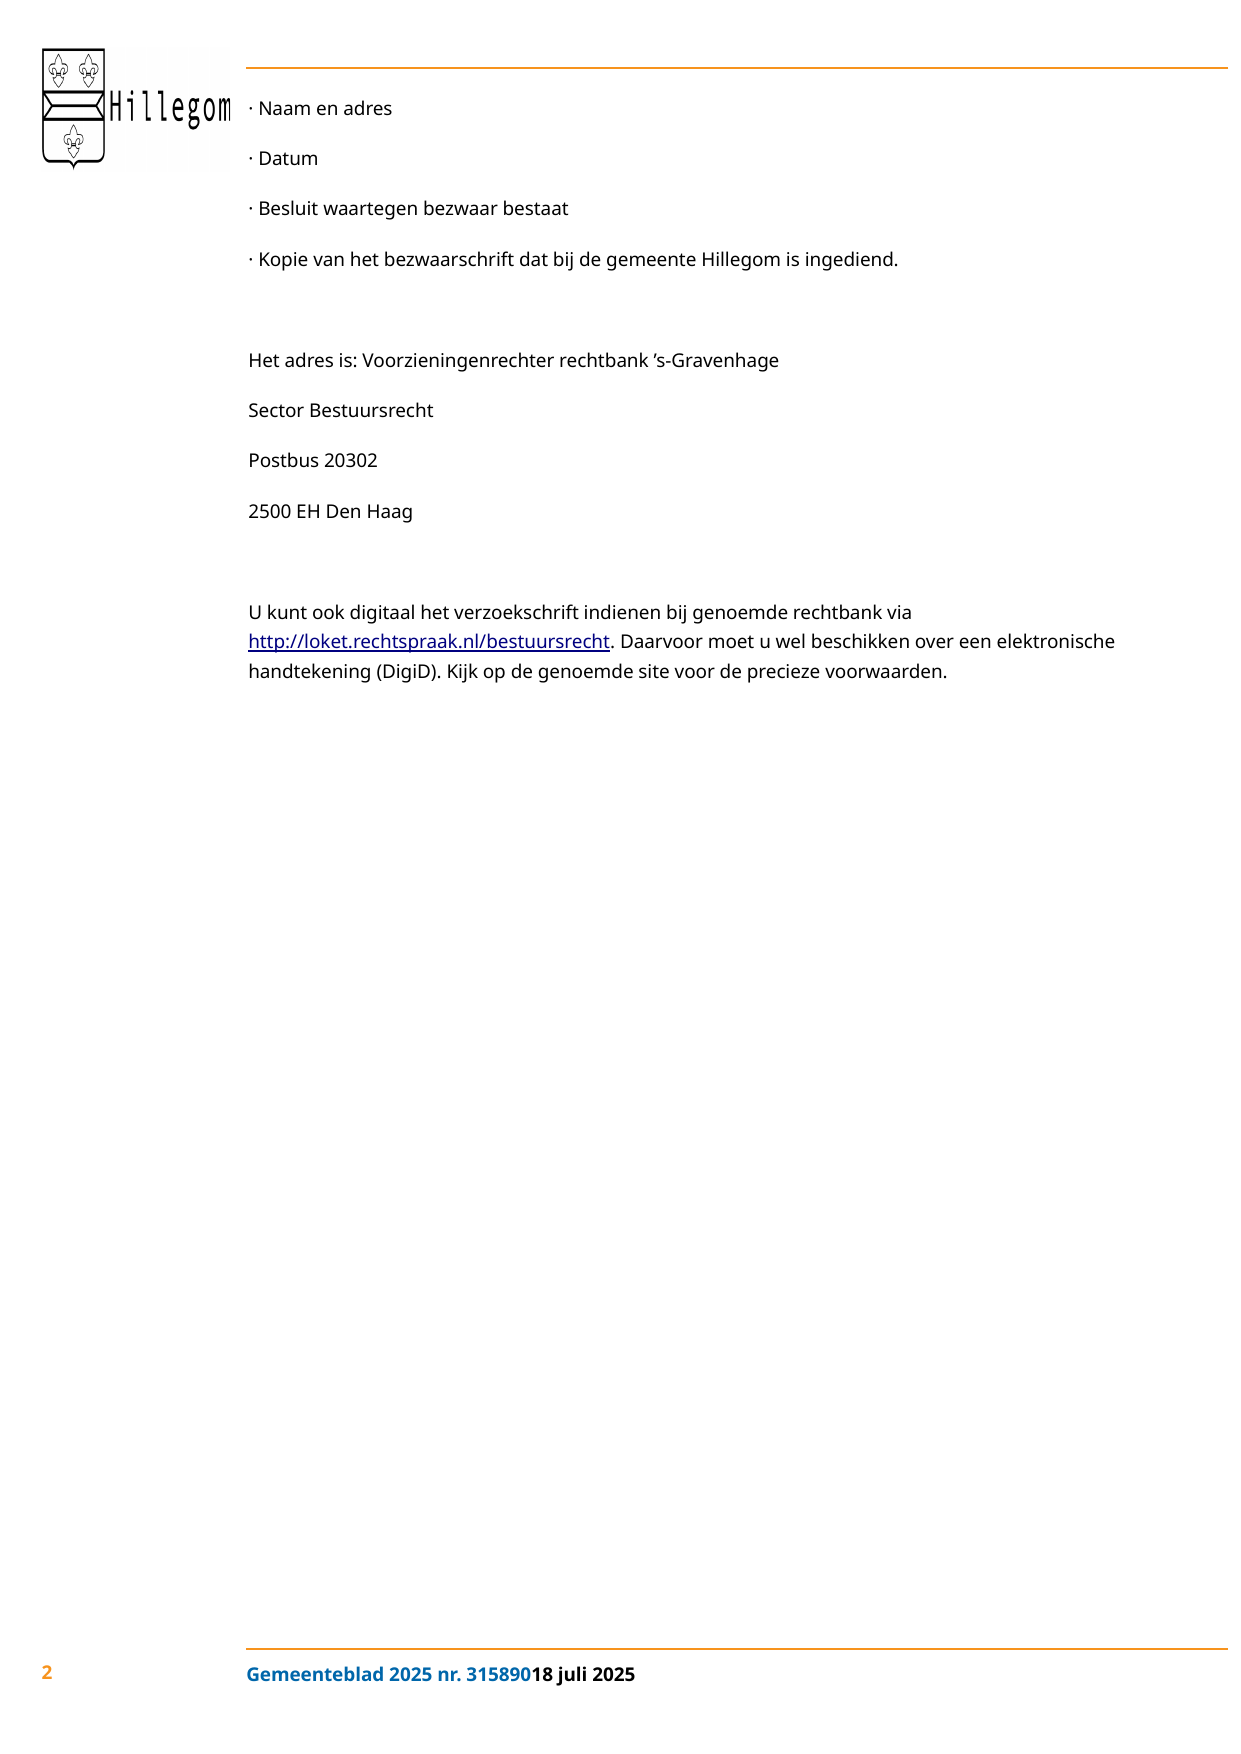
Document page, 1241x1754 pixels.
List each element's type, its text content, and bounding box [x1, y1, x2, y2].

text Het adres is: Voorzieningenrechter rechtbank ’s-Gravenhage [248, 347, 1152, 373]
text 2500 EH Den Haag [248, 498, 1152, 524]
text · Kopie van het bezwaarschrift dat bij de gemeente Hillegom is ingediend. [248, 246, 1152, 272]
text · Besluit waartegen bezwaar bestaat [248, 196, 1152, 221]
text U kunt ook digitaal het verzoekschrift indienen bij genoemde rechtbank via http://loket.rechtspraak.nl/bestuursrecht. Daarvoor moet u wel beschikken over een elektronische handtekening (DigiD). Kijk op de genoemde site voor de precieze voorwaarden. [248, 599, 1152, 684]
text · Naam en adres [248, 95, 1152, 121]
picture [41, 47, 231, 172]
text · Datum [248, 145, 1152, 171]
text Sector Bestuursrecht [248, 397, 1152, 423]
text Postbus 20302 [248, 448, 1152, 473]
